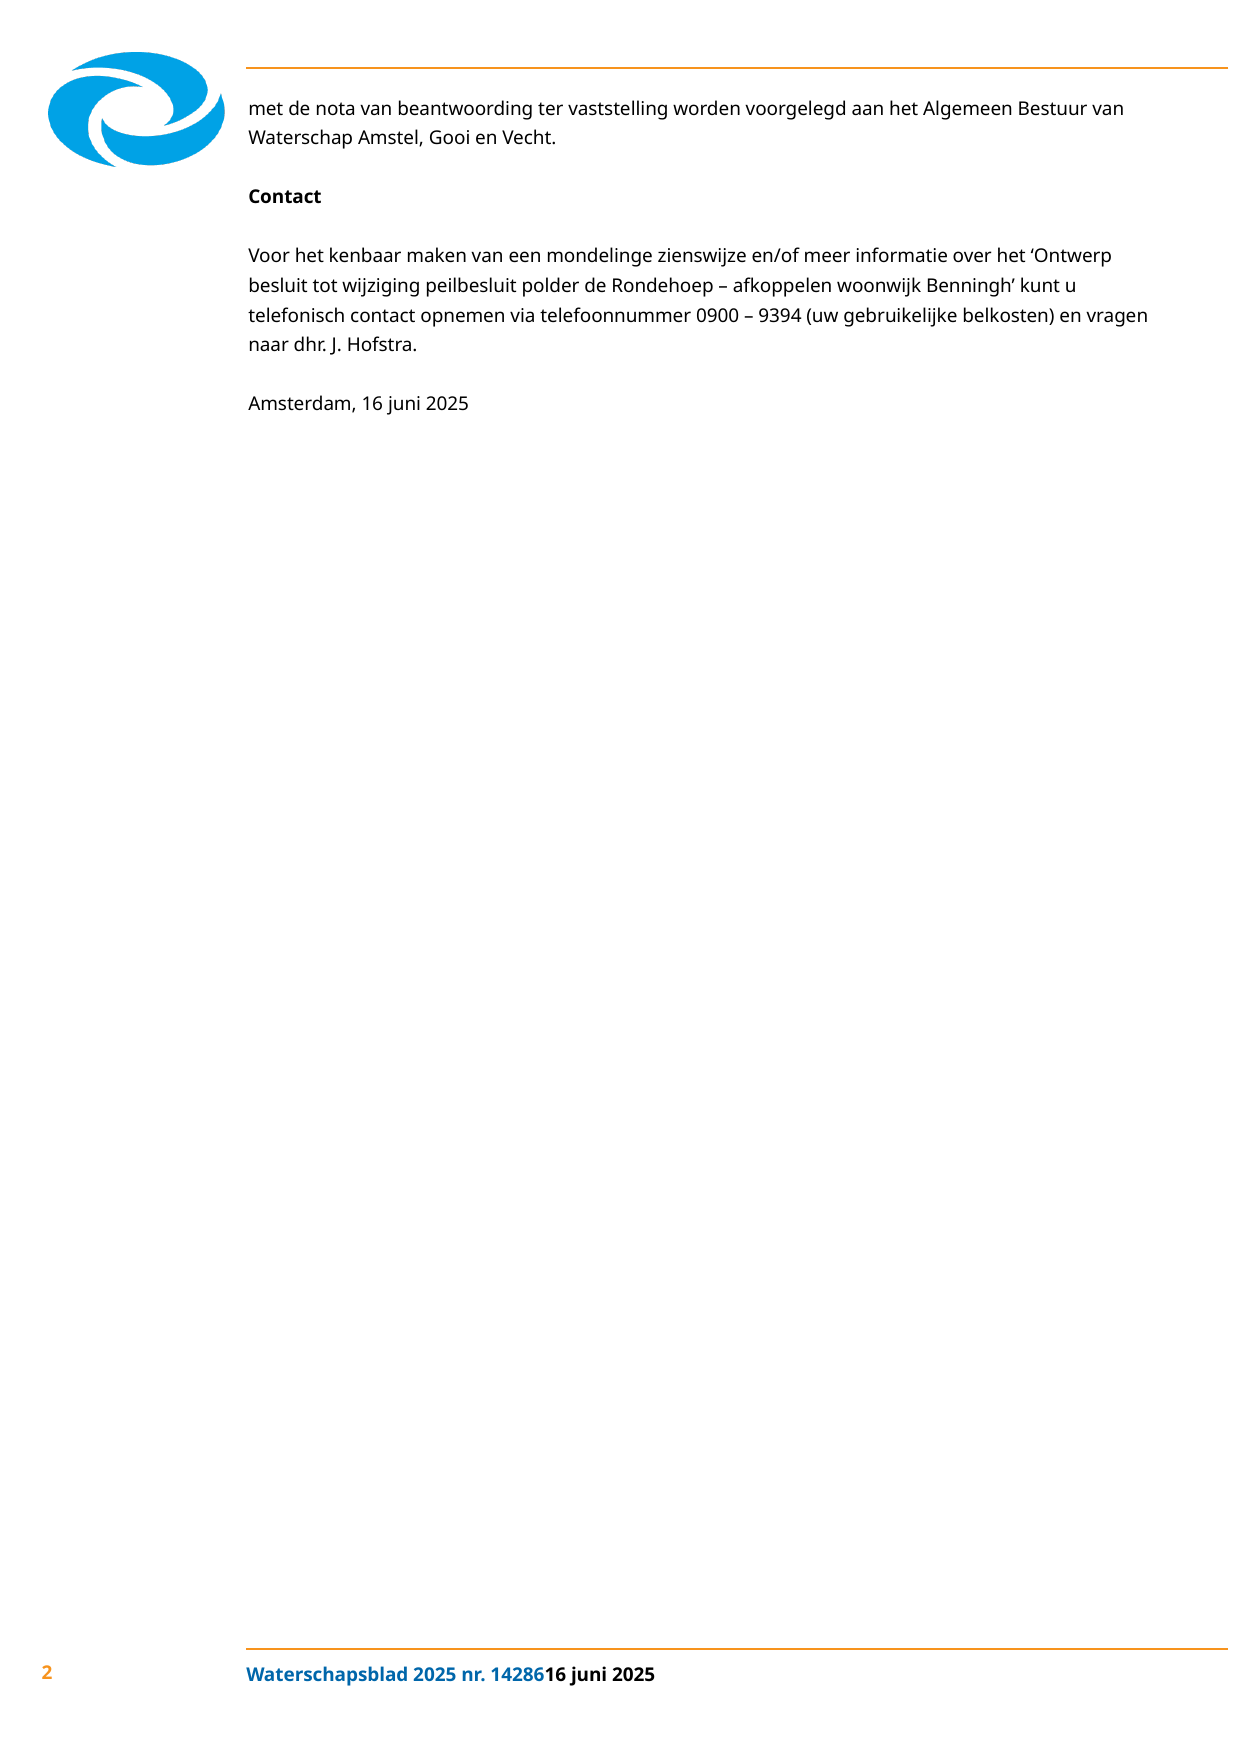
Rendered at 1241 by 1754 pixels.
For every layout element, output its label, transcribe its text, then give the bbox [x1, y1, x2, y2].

picture [41, 47, 231, 172]
text met de nota van beantwoording ter vaststelling worden voorgelegd aan het Algemeen Bestuur van Waterschap Amstel, Gooi en Vecht. [248, 95, 1152, 150]
text Contact [248, 183, 1152, 209]
text Amsterdam, 16 juni 2025 [248, 391, 1152, 416]
text Voor het kenbaar maken van een mondelinge zienswijze en/of meer informatie over het ‘Ontwerp besluit tot wijziging peilbesluit polder de Rondehoep – afkoppelen woonwijk Benningh’ kunt u telefonisch contact opnemen via telefoonnummer 0900 – 9394 (uw gebruikelijke belkosten) en vragen naar dhr. J. Hofstra. [248, 243, 1152, 357]
